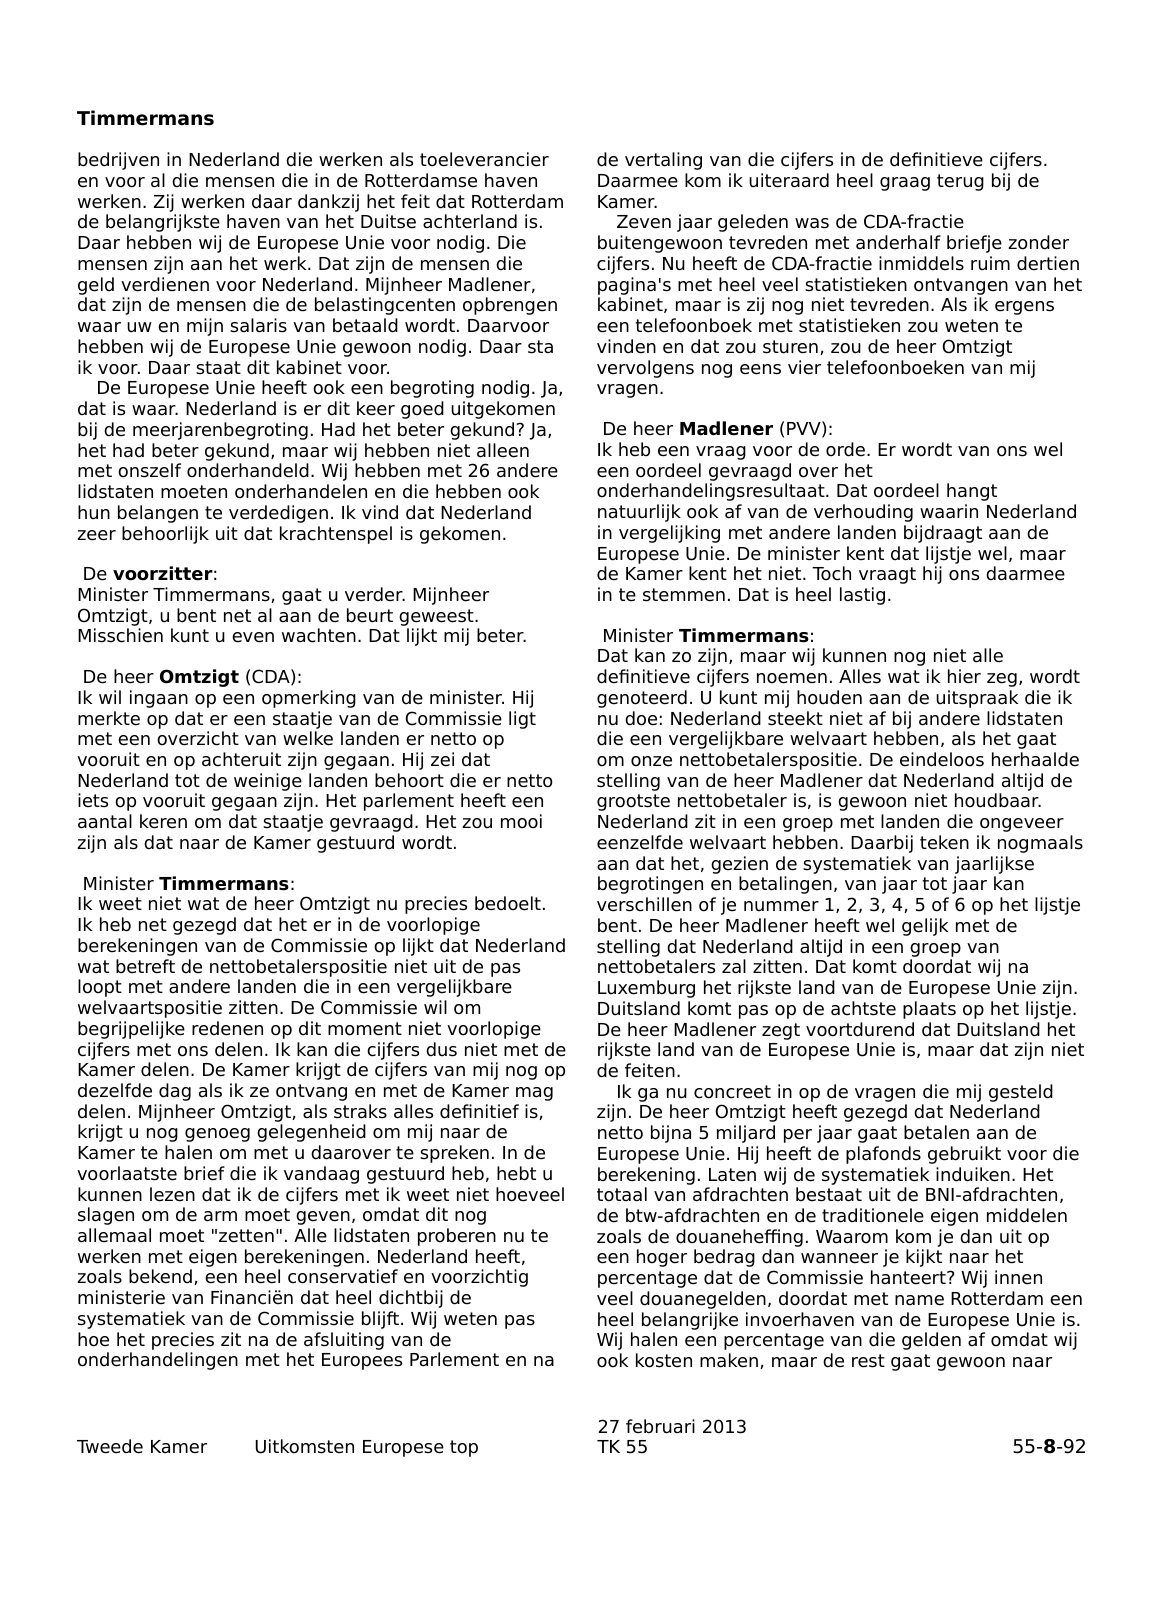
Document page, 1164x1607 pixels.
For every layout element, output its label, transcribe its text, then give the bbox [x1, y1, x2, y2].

text De voorzitter: [77, 564, 567, 585]
text Dat kan zo zijn, maar wij kunnen nog niet alle definitieve cijfers noemen. Alles wat ik hier zeg, wordt genoteerd. U kunt mij houden aan de uitspraak die ik nu doe: Nederland steekt niet af bij andere lidstaten die een vergelijkbare welvaart hebben, als het gaat om onze nettobetalerspositie. De eindeloos herhaalde stelling van de heer Madlener dat Nederland altijd de grootste nettobetaler is, is gewoon niet houdbaar. Nederland zit in een groep met landen die ongeveer eenzelfde welvaart hebben. Daarbij teken ik nogmaals aan dat het, gezien de systematiek van jaarlijkse begrotingen en betalingen, van jaar tot jaar kan verschillen of je nummer 1, 2, 3, 4, 5 of 6 op het lijstje bent. De heer Madlener heeft wel gelijk met de stelling dat Nederland altijd in een groep van nettobetalers zal zitten. Dat komt doordat wij na Luxemburg het rijkste land van de Europese Unie zijn. Duitsland komt pas op de achtste plaats op het lijstje. De heer Madlener zegt voortdurend dat Duitsland het rijkste land van de Europese Unie is, maar dat zijn niet de feiten. [596, 646, 1087, 1082]
text Minister Timmermans: [77, 873, 567, 894]
text De heer Madlener (PVV): [596, 419, 1087, 440]
text Ik wil ingaan op een opmerking van de minister. Hij merkte op dat er een staatje van de Commissie ligt met een overzicht van welke landen er netto op vooruit en op achteruit zijn gegaan. Hij zei dat Nederland tot de weinige landen behoort die er netto iets op vooruit gegaan zijn. Het parlement heeft een aantal keren om dat staatje gevraagd. Het zou mooi zijn als dat naar de Kamer gestuurd wordt. [77, 688, 567, 853]
text De Europese Unie heeft ook een begroting nodig. Ja, dat is waar. Nederland is er dit keer goed uitgekomen bij de meerjarenbegroting. Had het beter gekund? Ja, het had beter gekund, maar wij hebben niet alleen met onszelf onderhandeld. Wij hebben met 26 andere lidstaten moeten onderhandelen en die hebben ook hun belangen te verdedigen. Ik vind dat Nederland zeer behoorlijk uit dat krachtenspel is gekomen. [77, 378, 567, 544]
text Ik weet niet wat de heer Omtzigt nu precies bedoelt. Ik heb net gezegd dat het er in de voorlopige berekeningen van de Commissie op lijkt dat Nederland wat betreft de nettobetalerspositie niet uit de pas loopt met andere landen die in een vergelijkbare welvaartspositie zitten. De Commissie wil om begrijpelijke redenen op dit moment niet voorlopige cijfers met ons delen. Ik kan die cijfers dus niet met de Kamer delen. De Kamer krijgt de cijfers van mij nog op dezelfde dag als ik ze ontvang en met de Kamer mag delen. Mijnheer Omtzigt, als straks alles definitief is, krijgt u nog genoeg gelegenheid om mij naar de Kamer te halen om met u daarover te spreken. In de voorlaatste brief die ik vandaag gestuurd heb, hebt u kunnen lezen dat ik de cijfers met ik weet niet hoeveel slagen om de arm moet geven, omdat dit nog allemaal moet "zetten". Alle lidstaten proberen nu te werken met eigen berekeningen. Nederland heeft, zoals bekend, een heel conservatief en voorzichtig ministerie van Financiën dat heel dichtbij de systematiek van de Commissie blijft. Wij weten pas hoe het precies zit na de afsluiting van de onderhandelingen met het Europees Parlement en na [77, 894, 567, 1371]
text Minister Timmermans: [596, 626, 1087, 646]
text Ik ga nu concreet in op de vragen die mij gesteld zijn. De heer Omtzigt heeft gezegd dat Nederland netto bijna 5 miljard per jaar gaat betalen aan de Europese Unie. Hij heeft de plafonds gebruikt voor die berekening. Laten wij de systematiek induiken. Het totaal van afdrachten bestaat uit de BNI-afdrachten, de btw-afdrachten en de traditionele eigen middelen zoals de douaneheffing. Waarom kom je dan uit op een hoger bedrag dan wanneer je kijkt naar het percentage dat de Commissie hanteert? Wij innen veel douanegelden, doordat met name Rotterdam een heel belangrijke invoerhaven van de Europese Unie is. Wij halen een percentage van die gelden af omdat wij ook kosten maken, maar de rest gaat gewoon naar [596, 1082, 1087, 1372]
text De heer Omtzigt (CDA): [77, 667, 567, 688]
text Zeven jaar geleden was de CDA-fractie buitengewoon tevreden met anderhalf briefje zonder cijfers. Nu heeft de CDA-fractie inmiddels ruim dertien pagina's met heel veel statistieken ontvangen van het kabinet, maar is zij nog niet tevreden. Als ik ergens een telefoonboek met statistieken zou weten te vinden en dat zou sturen, zou de heer Omtzigt vervolgens nog eens vier telefoonboeken van mij vragen. [596, 212, 1087, 399]
text bedrijven in Nederland die werken als toeleverancier en voor al die mensen die in de Rotterdamse haven werken. Zij werken daar dankzij het feit dat Rotterdam de belangrijkste haven van het Duitse achterland is. Daar hebben wij de Europese Unie voor nodig. Die mensen zijn aan het werk. Dat zijn de mensen die geld verdienen voor Nederland. Mijnheer Madlener, dat zijn de mensen die de belastingcenten opbrengen waar uw en mijn salaris van betaald wordt. Daarvoor hebben wij de Europese Unie gewoon nodig. Daar sta ik voor. Daar staat dit kabinet voor. [77, 150, 567, 378]
text Ik heb een vraag voor de orde. Er wordt van ons wel een oordeel gevraagd over het onderhandelingsresultaat. Dat oordeel hangt natuurlijk ook af van de verhouding waarin Nederland in vergelijking met andere landen bijdraagt aan de Europese Unie. De minister kent dat lijstje wel, maar de Kamer kent het niet. Toch vraagt hij ons daarmee in te stemmen. Dat is heel lastig. [596, 440, 1087, 606]
text Minister Timmermans, gaat u verder. Mijnheer Omtzigt, u bent net al aan de beurt geweest. Misschien kunt u even wachten. Dat lijkt mij beter. [77, 585, 567, 647]
text de vertaling van die cijfers in de definitieve cijfers. Daarmee kom ik uiteraard heel graag terug bij de Kamer. [596, 150, 1087, 212]
